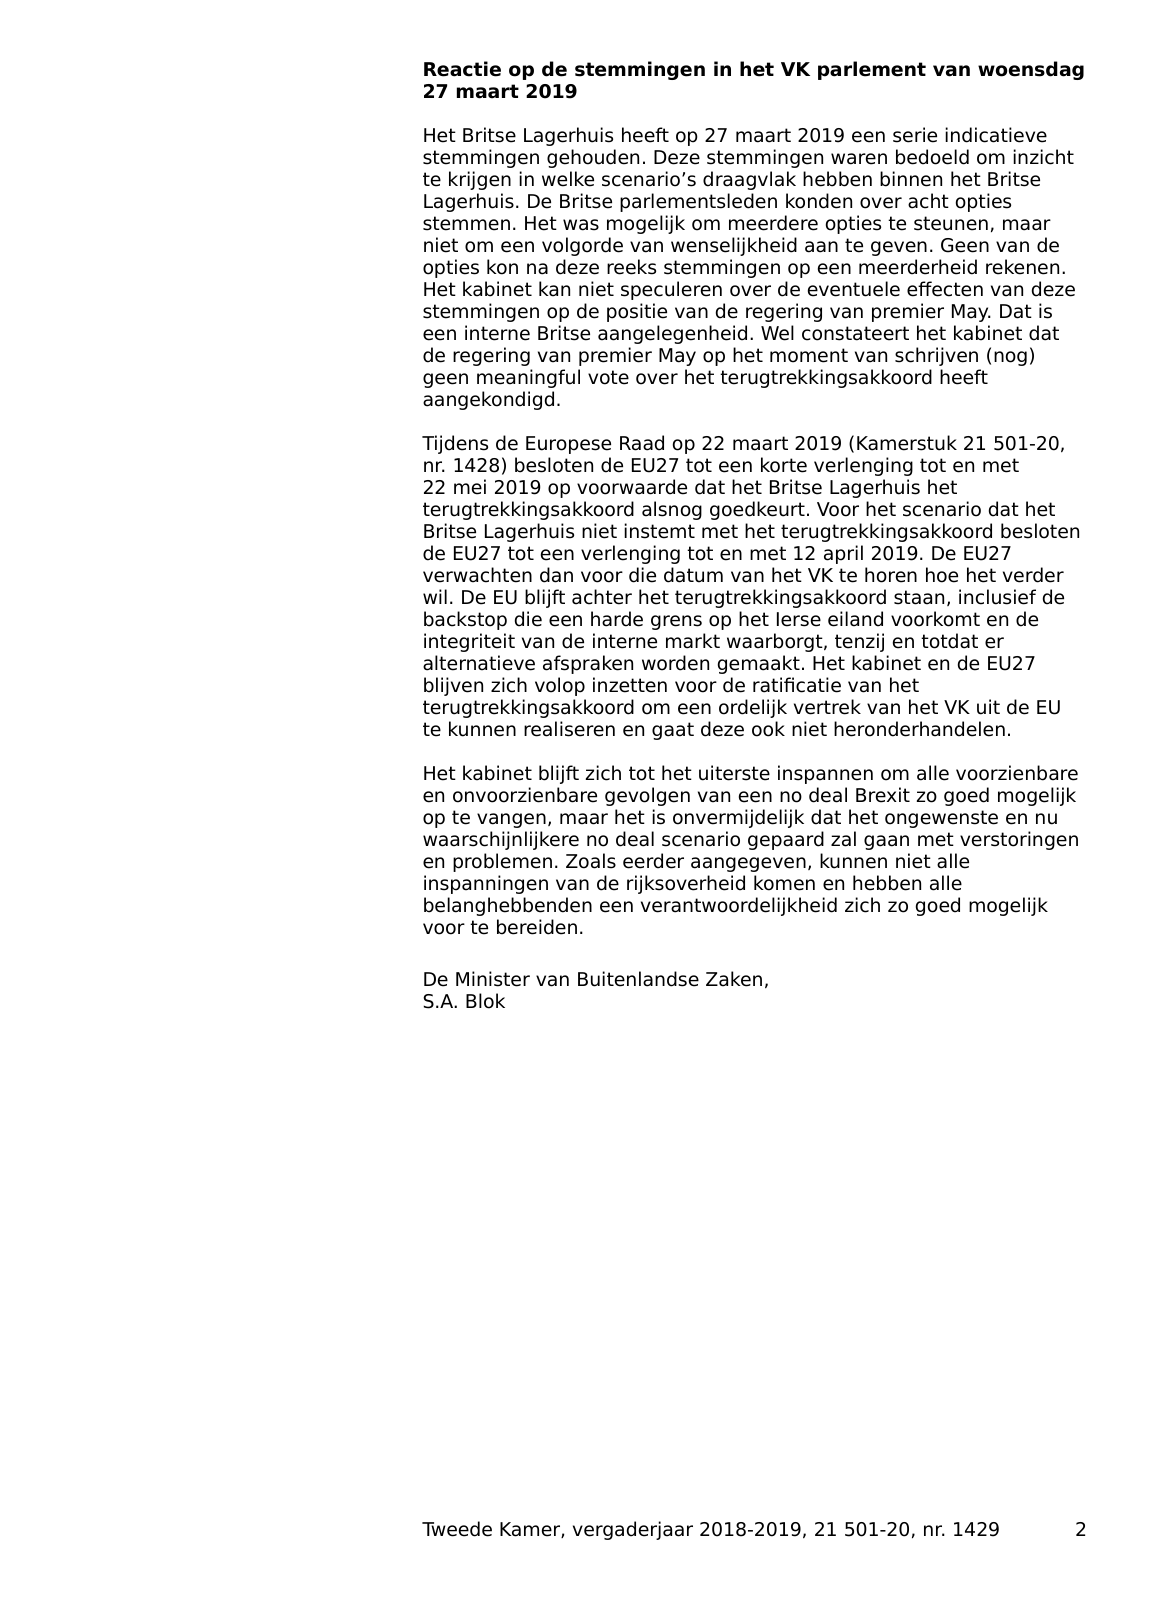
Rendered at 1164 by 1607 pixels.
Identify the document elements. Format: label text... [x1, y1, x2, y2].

text Tijdens de Europese Raad op 22 maart 2019 (Kamerstuk 21 501-20, nr. 1428) besloten de EU27 tot een korte verlenging tot en met 22 mei 2019 op voorwaarde dat het Britse Lagerhuis het terugtrekkingsakkoord alsnog goedkeurt. Voor het scenario dat het Britse Lagerhuis niet instemt met het terugtrekkingsakkoord besloten de EU27 tot een verlenging tot en met 12 april 2019. De EU27 verwachten dan voor die datum van het VK te horen hoe het verder wil. De EU blijft achter het terugtrekkingsakkoord staan, inclusief de backstop die een harde grens op het Ierse eiland voorkomt en de integriteit van de interne markt waarborgt, tenzij en totdat er alternatieve afspraken worden gemaakt. Het kabinet en de EU27 blijven zich volop inzetten voor de ratificatie van het terugtrekkingsakkoord om een ordelijk vertrek van het VK uit de EU te kunnen realiseren en gaat deze ook niet heronderhandelen. [422, 433, 1087, 741]
text Het Britse Lagerhuis heeft op 27 maart 2019 een serie indicatieve stemmingen gehouden. Deze stemmingen waren bedoeld om inzicht te krijgen in welke scenario’s draagvlak hebben binnen het Britse Lagerhuis. De Britse parlementsleden konden over acht opties stemmen. Het was mogelijk om meerdere opties te steunen, maar niet om een volgorde van wenselijkheid aan te geven. Geen van de opties kon na deze reeks stemmingen op een meerderheid rekenen. Het kabinet kan niet speculeren over de eventuele effecten van deze stemmingen op de positie van de regering van premier May. Dat is een interne Britse aangelegenheid. Wel constateert het kabinet dat de regering van premier May op het moment van schrijven (nog) geen meaningful vote over het terugtrekkingsakkoord heeft aangekondigd. [422, 125, 1087, 411]
text De Minister van Buitenlandse Zaken, S.A. Blok [422, 969, 1087, 1013]
text Het kabinet blijft zich tot het uiterste inspannen om alle voorzienbare en onvoorzienbare gevolgen van een no deal Brexit zo goed mogelijk op te vangen, maar het is onvermijdelijk dat het ongewenste en nu waarschijnlijkere no deal scenario gepaard zal gaan met verstoringen en problemen. Zoals eerder aangegeven, kunnen niet alle inspanningen van de rijksoverheid komen en hebben alle belanghebbenden een verantwoordelijkheid zich zo goed mogelijk voor te bereiden. [422, 763, 1087, 939]
subtitle Reactie op de stemmingen in het VK parlement van woensdag 27 maart 2019 [422, 59, 1087, 103]
